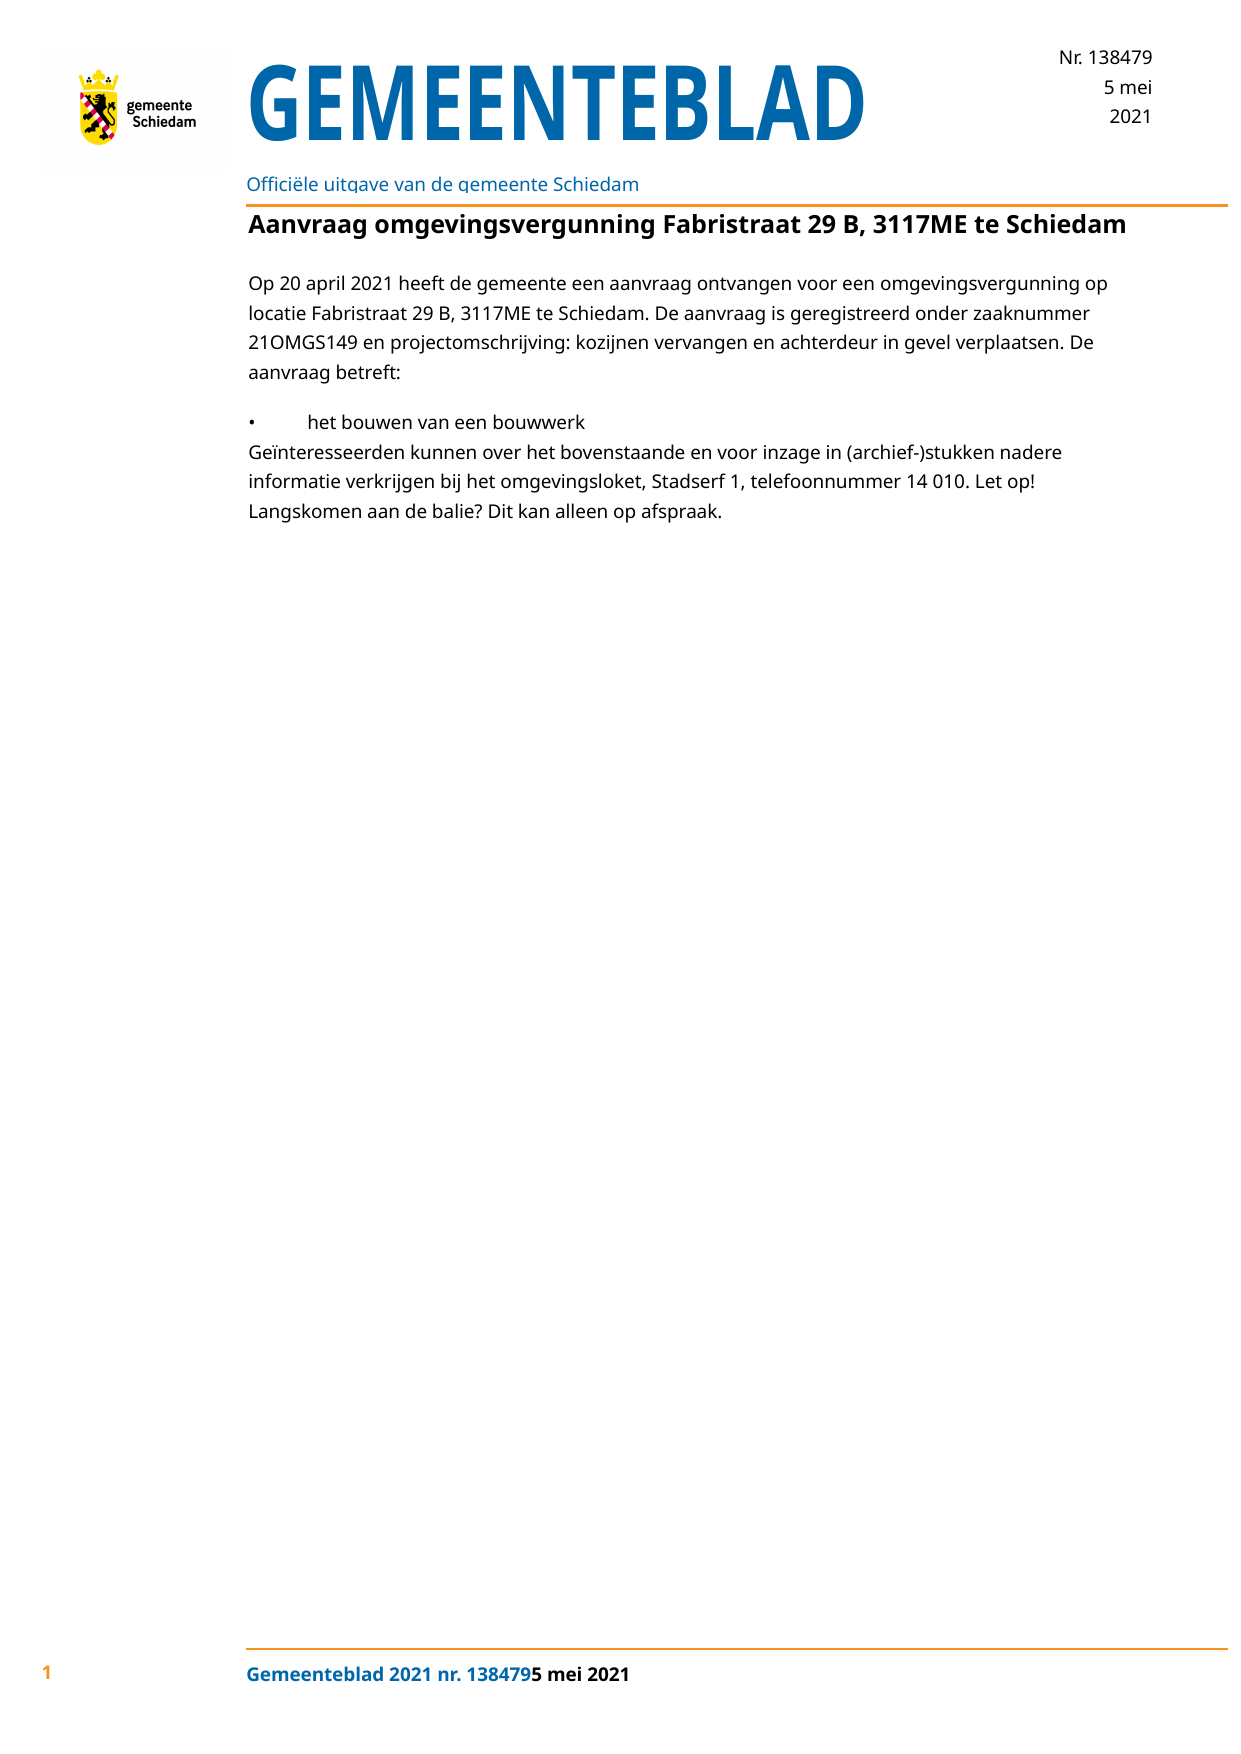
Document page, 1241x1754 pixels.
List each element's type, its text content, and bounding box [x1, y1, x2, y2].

text Op 20 april 2021 heeft de gemeente een aanvraag ontvangen voor een omgevingsvergunning op locatie Fabristraat 29 B, 3117ME te Schiedam. De aanvraag is geregistreerd onder zaaknummer 21OMGS149 en projectomschrijving: kozijnen vervangen en achterdeur in gevel verplaatsen. De aanvraag betreft: [248, 270, 1152, 385]
list het bouwen van een bouwwerk [248, 409, 1152, 435]
text Geïnteresseerden kunnen over het bovenstaande en voor inzage in (archief-)stukken nadere informatie verkrijgen bij het omgevingsloket, Stadserf 1, telefoonnummer 14 010. Let op! Langskomen aan de balie? Dit kan alleen op afspraak. [248, 439, 1152, 524]
text Aanvraag omgevingsvergunning Fabristraat 29 B, 3117ME te Schiedam [248, 207, 1152, 241]
picture [41, 47, 231, 172]
